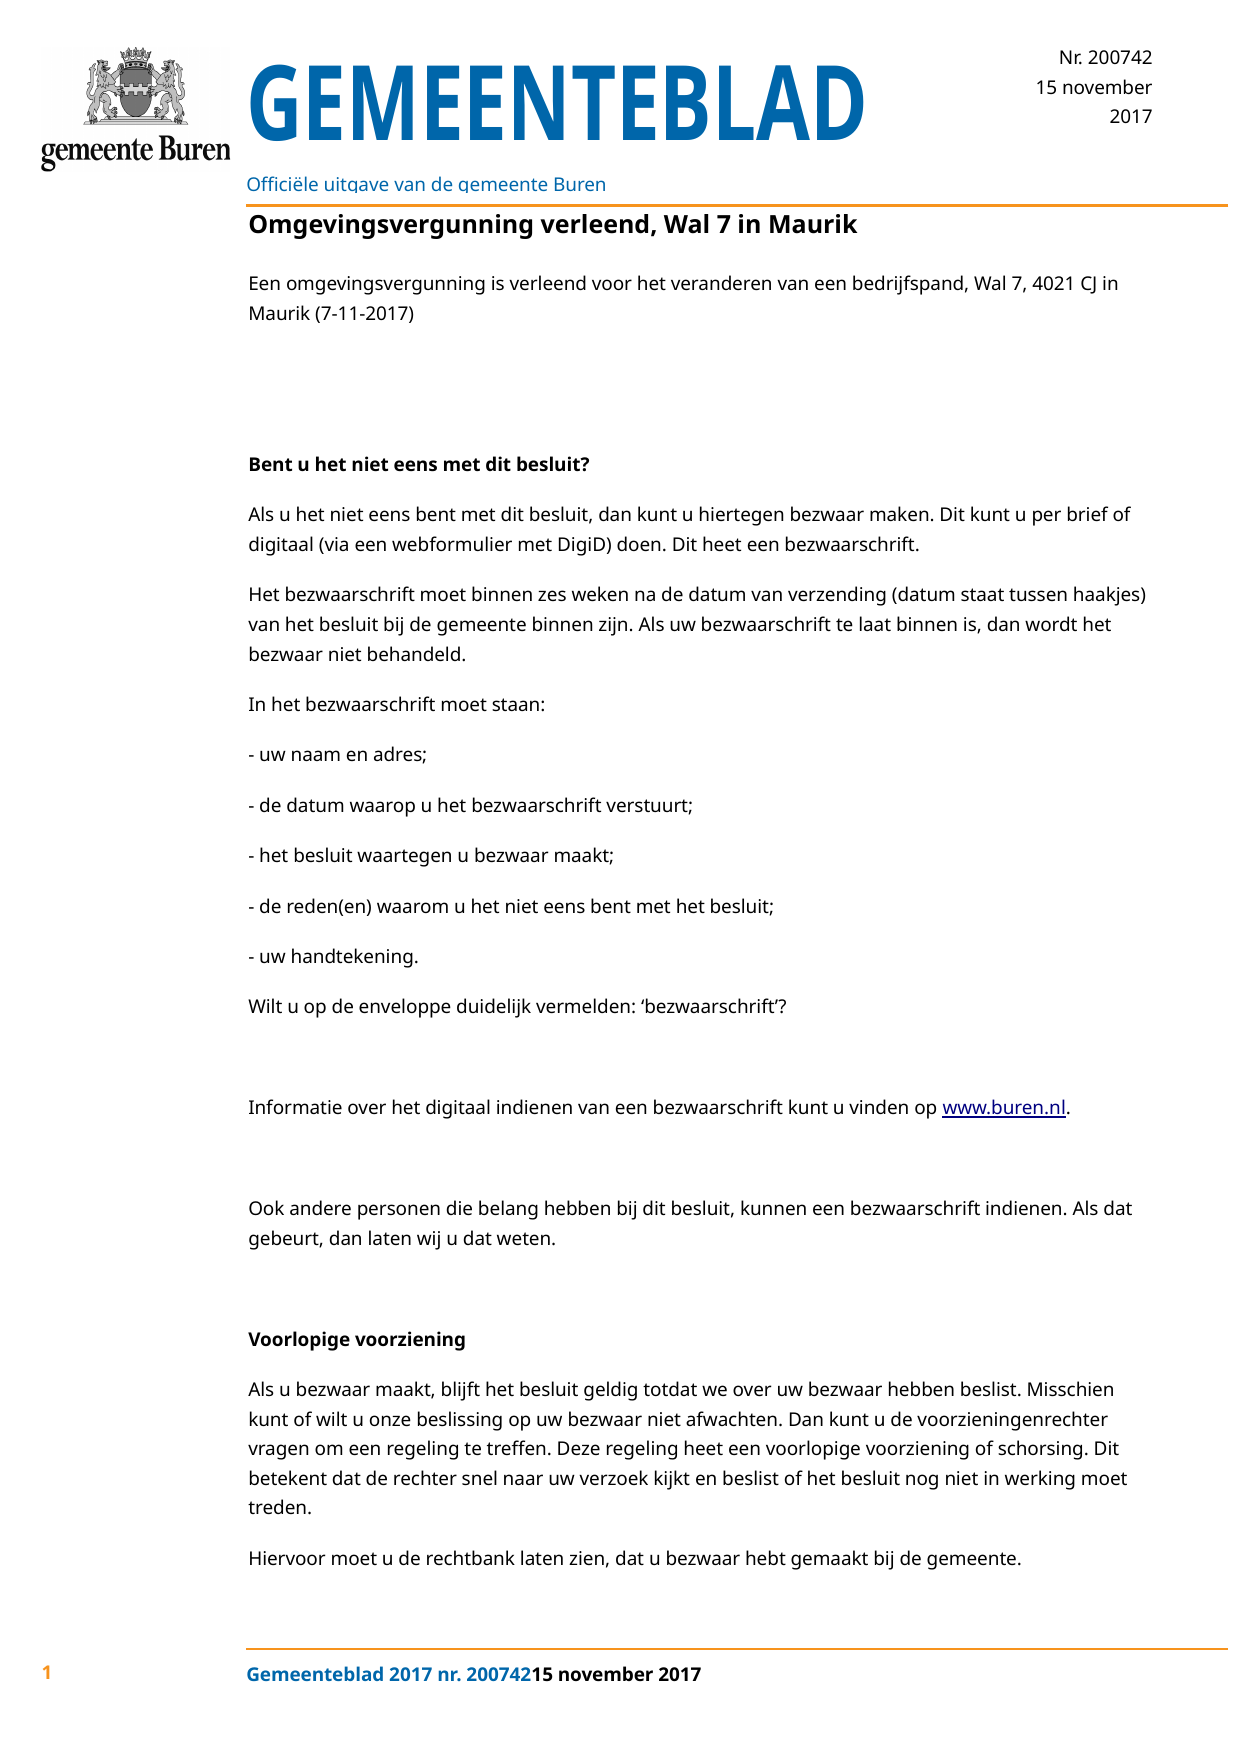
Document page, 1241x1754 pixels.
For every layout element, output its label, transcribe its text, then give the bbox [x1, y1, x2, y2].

text Als u het niet eens bent met dit besluit, dan kunt u hiertegen bezwaar maken. Dit kunt u per brief of digitaal (via een webformulier met DigiD) doen. Dit heet een bezwaarschrift. [248, 502, 1152, 557]
text Omgevingsvergunning verleend, Wal 7 in Maurik [248, 207, 1152, 241]
text - de datum waarop u het bezwaarschrift verstuurt; [248, 792, 1152, 818]
text Voorlopige voorziening [248, 1326, 1152, 1351]
text - uw handtekening. [248, 943, 1152, 969]
text In het bezwaarschrift moet staan: [248, 691, 1152, 717]
text Wilt u op de enveloppe duidelijk vermelden: ‘bezwaarschrift’? [248, 994, 1152, 1019]
text Ook andere personen die belang hebben bij dit besluit, kunnen een bezwaarschrift indienen. Als dat gebeurt, dan laten wij u dat weten. [248, 1195, 1152, 1251]
text Een omgevingsvergunning is verleend voor het veranderen van een bedrijfspand, Wal 7, 4021 CJ in Maurik (7-11-2017) [248, 270, 1152, 326]
text Hiervoor moet u de rechtbank laten zien, dat u bezwaar hebt gemaakt bij de gemeente. [248, 1545, 1152, 1571]
text Bent u het niet eens met dit besluit? [248, 451, 1152, 477]
text Informatie over het digitaal indienen van een bezwaarschrift kunt u vinden op www.buren.nl. [248, 1094, 1152, 1120]
text Als u bezwaar maakt, blijft het besluit geldig totdat we over uw bezwaar hebben beslist. Misschien kunt of wilt u onze beslissing op uw bezwaar niet afwachten. Dan kunt u de voorzieningenrechter vragen om een regeling te treffen. Deze regeling heet een voorlopige voorziening of schorsing. Dit betekent dat de rechter snel naar uw verzoek kijkt en beslist of het besluit nog niet in werking moet treden. [248, 1376, 1152, 1520]
text - uw naam en adres; [248, 742, 1152, 767]
text Het bezwaarschrift moet binnen zes weken na de datum van verzending (datum staat tussen haakjes) van het besluit bij de gemeente binnen zijn. Als uw bezwaarschrift te laat binnen is, dan wordt het bezwaar niet behandeld. [248, 582, 1152, 666]
text - de reden(en) waarom u het niet eens bent met het besluit; [248, 893, 1152, 918]
picture [41, 47, 231, 172]
text - het besluit waartegen u bezwaar maakt; [248, 842, 1152, 868]
